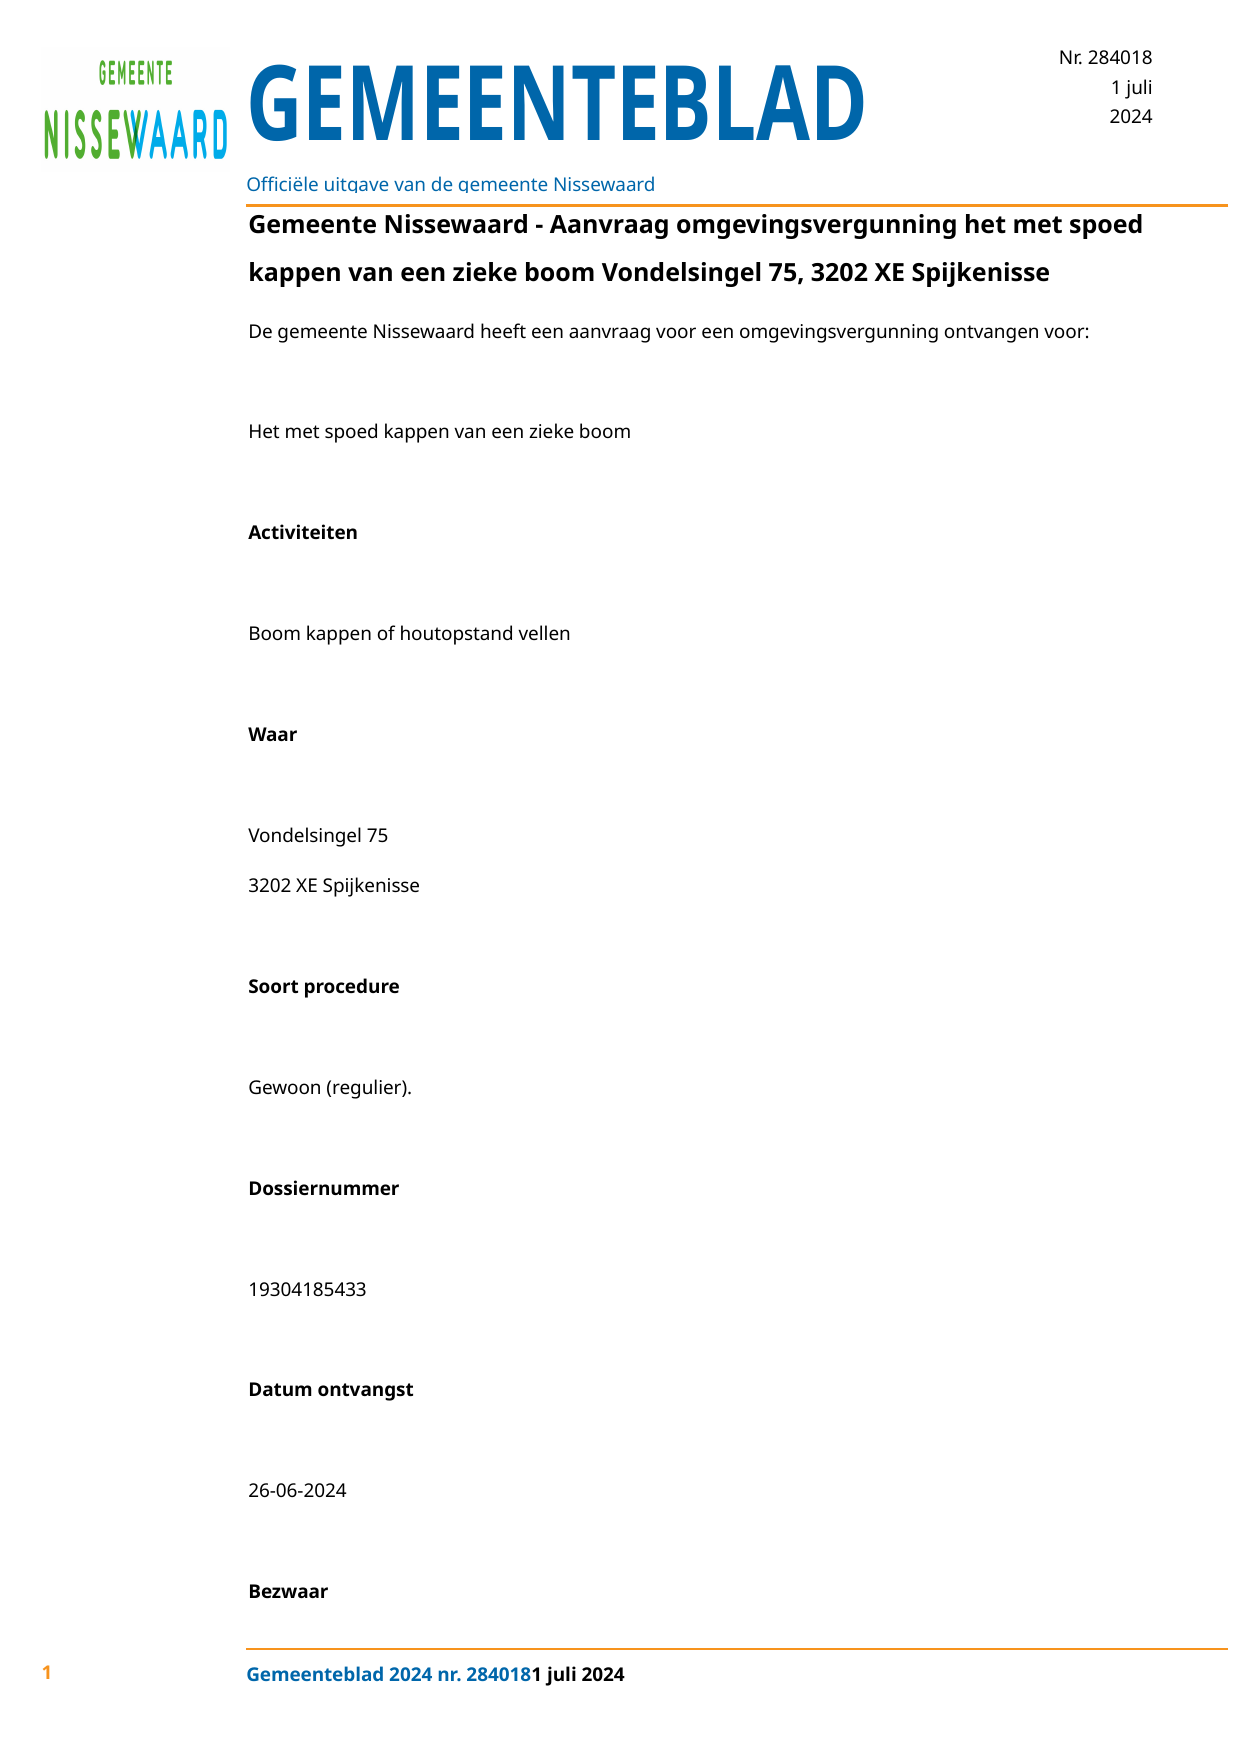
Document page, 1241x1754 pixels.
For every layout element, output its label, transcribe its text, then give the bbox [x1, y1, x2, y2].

text 26-06-2024 [248, 1477, 1152, 1503]
text Soort procedure [248, 973, 1152, 999]
text Activiteiten [248, 519, 1152, 545]
text Dossiernummer [248, 1175, 1152, 1201]
text Het met spoed kappen van een zieke boom [248, 419, 1152, 444]
text Datum ontvangst [248, 1377, 1152, 1402]
text Vondelsingel 75 [248, 822, 1152, 848]
text Boom kappen of houtopstand vellen [248, 620, 1152, 646]
text 3202 XE Spijkenisse [248, 872, 1152, 898]
text Gewoon (regulier). [248, 1074, 1152, 1100]
text De gemeente Nissewaard heeft een aanvraag voor een omgevingsvergunning ontvangen voor: [248, 318, 1152, 344]
text Gemeente Nissewaard - Aanvraag omgevingsvergunning het met spoed kappen van een zieke boom Vondelsingel 75, 3202 XE Spijkenisse [248, 207, 1152, 288]
text 19304185433 [248, 1276, 1152, 1302]
picture [41, 47, 231, 172]
text Waar [248, 721, 1152, 747]
text Bezwaar [248, 1578, 1152, 1604]
